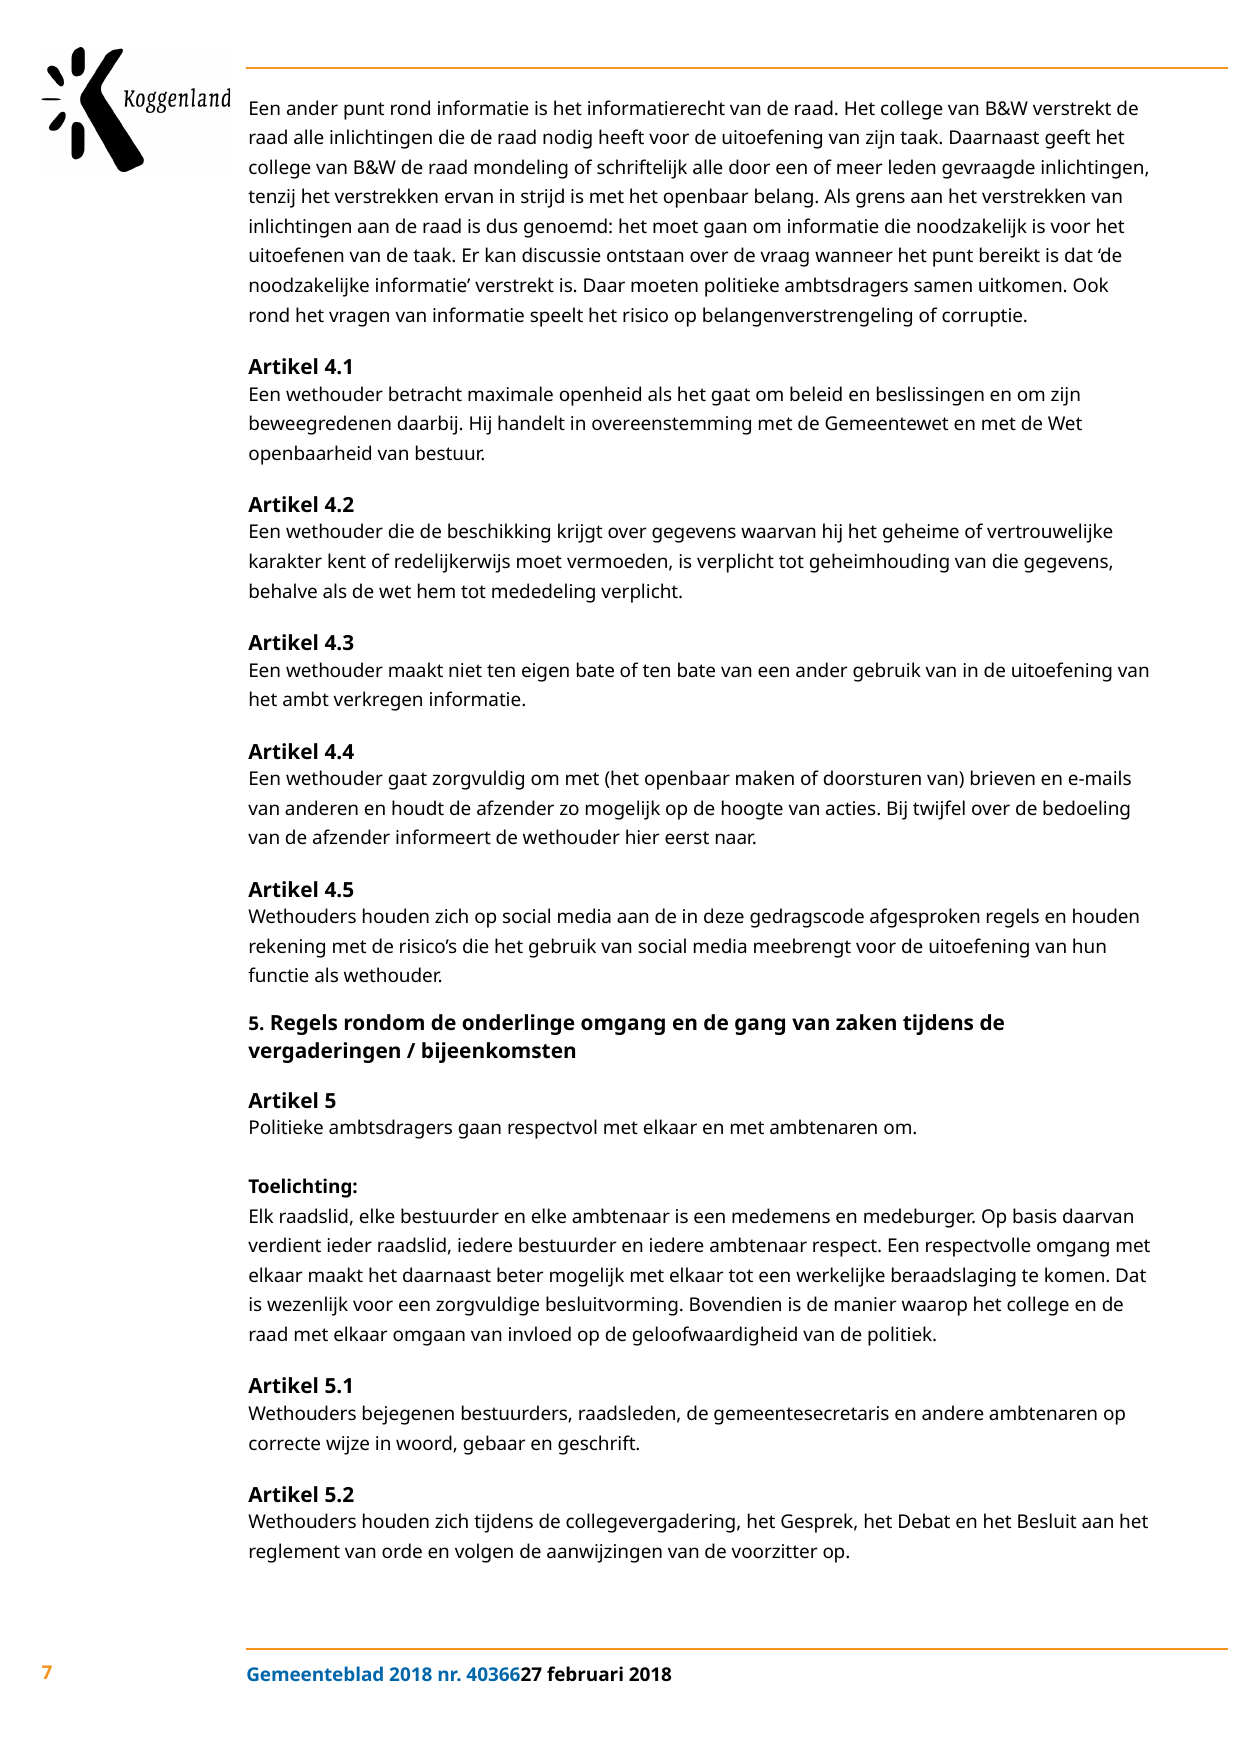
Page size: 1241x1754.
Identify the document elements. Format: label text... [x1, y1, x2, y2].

text Een wethouder die de beschikking krijgt over gegevens waarvan hij het geheime of vertrouwelijke karakter kent of redelijkerwijs moet vermoeden, is verplicht tot geheimhouding van die gegevens, behalve als de wet hem tot mededeling verplicht. [248, 519, 1152, 604]
text Artikel 5 [248, 1086, 1152, 1114]
text Elk raadslid, elke bestuurder en elke ambtenaar is een medemens en medeburger. Op basis daarvan verdient ieder raadslid, iedere bestuurder en iedere ambtenaar respect. Een respectvolle omgang met elkaar maakt het daarnaast beter mogelijk met elkaar tot een werkelijke beraadslaging te komen. Dat is wezenlijk voor een zorgvuldige besluitvorming. Bovendien is de manier waarop het college en de raad met elkaar omgaan van invloed op de geloofwaardigheid van de politiek. [248, 1203, 1152, 1347]
text Artikel 4.5 [248, 875, 1152, 903]
text Een wethouder betracht maximale openheid als het gaat om beleid en beslissingen en om zijn beweegredenen daarbij. Hij handelt in overeenstemming met de Gemeentewet en met de Wet openbaarheid van bestuur. [248, 381, 1152, 466]
text Artikel 4.3 [248, 628, 1152, 657]
text Artikel 5.2 [248, 1480, 1152, 1508]
text Toelichting: [248, 1173, 1152, 1199]
text Een ander punt rond informatie is het informatierecht van de raad. Het college van B&W verstrekt de raad alle inlichtingen die de raad nodig heeft voor de uitoefening van zijn taak. Daarnaast geeft het college van B&W de raad mondeling of schriftelijk alle door een of meer leden gevraagde inlichtingen, tenzij het verstrekken ervan in strijd is met het openbaar belang. Als grens aan het verstrekken van inlichtingen aan de raad is dus genoemd: het moet gaan om informatie die noodzakelijk is voor het uitoefenen van de taak. Er kan discussie ontstaan over de vraag wanneer het punt bereikt is dat ‘de noodzakelijke informatie’ verstrekt is. Daar moeten politieke ambtsdragers samen uitkomen. Ook rond het vragen van informatie speelt het risico op belangenverstrengeling of corruptie. [248, 95, 1152, 328]
text Artikel 4.4 [248, 737, 1152, 765]
text Een wethouder maakt niet ten eigen bate of ten bate van een ander gebruik van in de uitoefening van het ambt verkregen informatie. [248, 657, 1152, 712]
text Wethouders houden zich op social media aan de in deze gedragscode afgesproken regels en houden rekening met de risico’s die het gebruik van social media meebrengt voor de uitoefening van hun functie als wethouder. [248, 903, 1152, 988]
text 5. Regels rondom de onderlinge omgang en de gang van zaken tijdens de vergaderingen / bijeenkomsten [248, 1008, 1152, 1065]
text Wethouders bejegenen bestuurders, raadsleden, de gemeentesecretaris en andere ambtenaren op correcte wijze in woord, gebaar en geschrift. [248, 1400, 1152, 1455]
text Artikel 4.1 [248, 352, 1152, 381]
text Een wethouder gaat zorgvuldig om met (het openbaar maken of doorsturen van) brieven en e-mails van anderen en houdt de afzender zo mogelijk op de hoogte van acties. Bij twijfel over de bedoeling van de afzender informeert de wethouder hier eerst naar. [248, 765, 1152, 850]
text Politieke ambtsdragers gaan respectvol met elkaar en met ambtenaren om. [248, 1114, 1152, 1140]
picture [41, 47, 231, 172]
text Artikel 4.2 [248, 490, 1152, 519]
text Wethouders houden zich tijdens de collegevergadering, het Gesprek, het Debat en het Besluit aan het reglement van orde en volgen de aanwijzingen van de voorzitter op. [248, 1508, 1152, 1564]
text Artikel 5.1 [248, 1372, 1152, 1400]
